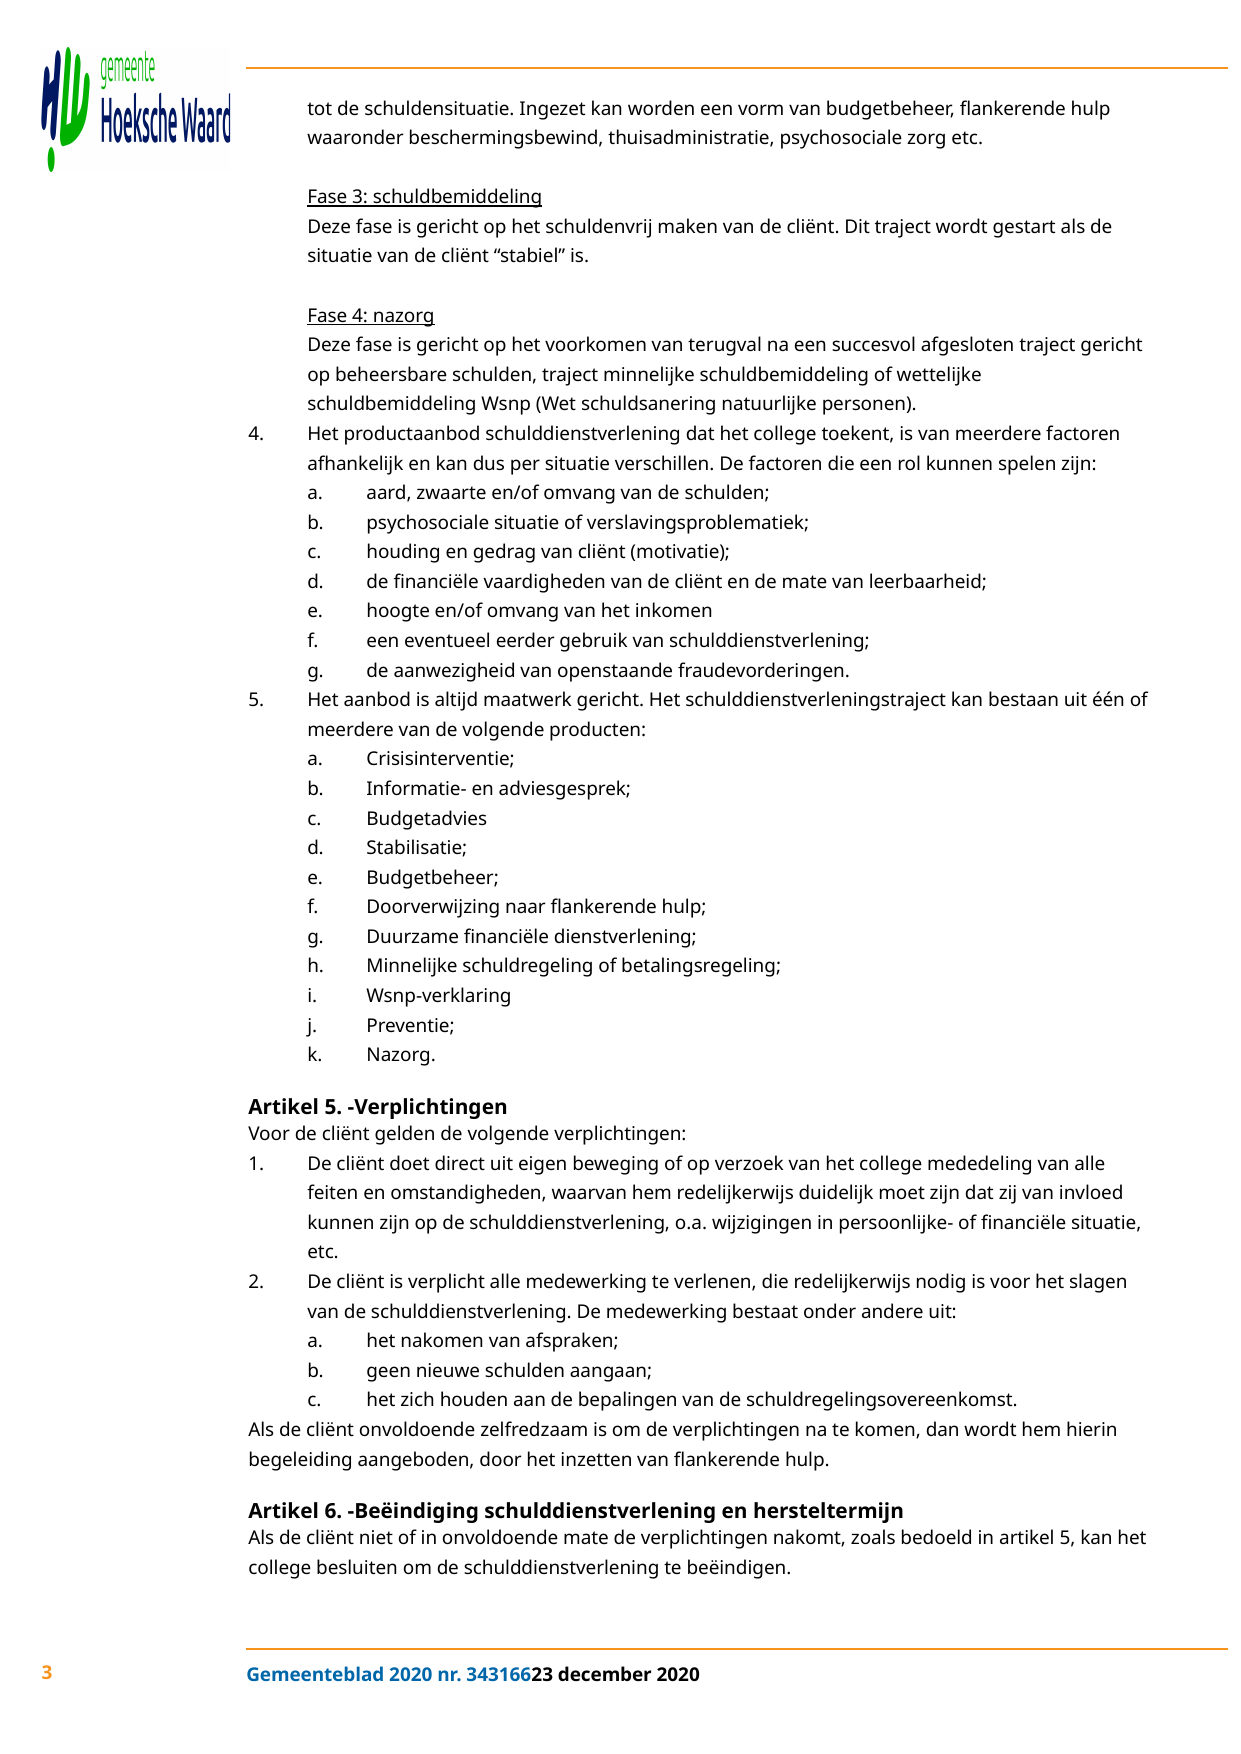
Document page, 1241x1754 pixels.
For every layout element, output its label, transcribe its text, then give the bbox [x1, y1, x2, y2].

text Als de cliënt niet of in onvoldoende mate de verplichtingen nakomt, zoals bedoeld in artikel 5, kan het college besluiten om de schulddienstverlening te beëindigen. [248, 1524, 1152, 1580]
list houding en gedrag van cliënt (motivatie); [307, 538, 1152, 564]
list psychosociale situatie of verslavingsproblematiek; [307, 509, 1152, 535]
list Preventie; [307, 1012, 1152, 1038]
list tot de schuldensituatie. Ingezet kan worden een vorm van budgetbeheer, flankerende hulp waaronder beschermingsbewind, thuisadministratie, psychosociale zorg etc. [248, 95, 1152, 150]
picture [41, 47, 231, 172]
text Voor de cliënt gelden de volgende verplichtingen: [248, 1120, 1152, 1146]
list Het productaanbod schulddienstverlening dat het college toekent, is van meerdere factoren afhankelijk en kan dus per situatie verschillen. De factoren die een rol kunnen spelen zijn: [248, 420, 1152, 476]
list geen nieuwe schulden aangaan; [307, 1357, 1152, 1383]
list Duurzame financiële dienstverlening; [307, 923, 1152, 949]
list een eventueel eerder gebruik van schulddienstverlening; [307, 627, 1152, 653]
list Stabilisatie; [307, 834, 1152, 860]
list hoogte en/of omvang van het inkomen [307, 598, 1152, 623]
list De cliënt is verplicht alle medewerking te verlenen, die redelijkerwijs nodig is voor het slagen van de schulddienstverlening. De medewerking bestaat onder andere uit: [248, 1268, 1152, 1323]
list Informatie- en adviesgesprek; [307, 775, 1152, 801]
text Als de cliënt onvoldoende zelfredzaam is om de verplichtingen na te komen, dan wordt hem hierin begeleiding aangeboden, door het inzetten van flankerende hulp. [248, 1416, 1152, 1471]
list De cliënt doet direct uit eigen beweging of op verzoek van het college mededeling van alle feiten en omstandigheden, waarvan hem redelijkerwijs duidelijk moet zijn dat zij van invloed kunnen zijn op de schulddienstverlening, o.a. wijzigingen in persoonlijke- of financiële situatie, etc. [248, 1150, 1152, 1264]
text Artikel 5. -Verplichtingen [248, 1092, 1152, 1120]
list Budgetbeheer; [307, 864, 1152, 890]
list Crisisinterventie; [307, 746, 1152, 771]
list aard, zwaarte en/of omvang van de schulden; [307, 479, 1152, 505]
list Minnelijke schuldregeling of betalingsregeling; [307, 953, 1152, 978]
list het zich houden aan de bepalingen van de schuldregelingsovereenkomst. [307, 1387, 1152, 1412]
list Nazorg. [307, 1041, 1152, 1067]
list de aanwezigheid van openstaande fraudevorderingen. [307, 657, 1152, 683]
list Doorverwijzing naar flankerende hulp; [307, 893, 1152, 919]
list Deze fase is gericht op het voorkomen van terugval na een succesvol afgesloten traject gericht op beheersbare schulden, traject minnelijke schuldbemiddeling of wettelijke schuldbemiddeling Wsnp (Wet schuldsanering natuurlijke personen). [248, 331, 1152, 416]
list de financiële vaardigheden van de cliënt en de mate van leerbaarheid; [307, 568, 1152, 594]
list Het aanbod is altijd maatwerk gericht. Het schulddienstverleningstraject kan bestaan uit één of meerdere van de volgende producten: [248, 686, 1152, 742]
list Wsnp-verklaring [307, 982, 1152, 1008]
text Artikel 6. -Beëindiging schulddienstverlening en hersteltermijn [248, 1496, 1152, 1524]
list Deze fase is gericht op het schuldenvrij maken van de cliënt. Dit traject wordt gestart als de situatie van de cliënt “stabiel” is. [248, 213, 1152, 268]
list Fase 4: nazorg [248, 302, 1152, 328]
list het nakomen van afspraken; [307, 1327, 1152, 1353]
list Budgetadvies [307, 805, 1152, 831]
list Fase 3: schuldbemiddeling [248, 183, 1152, 209]
